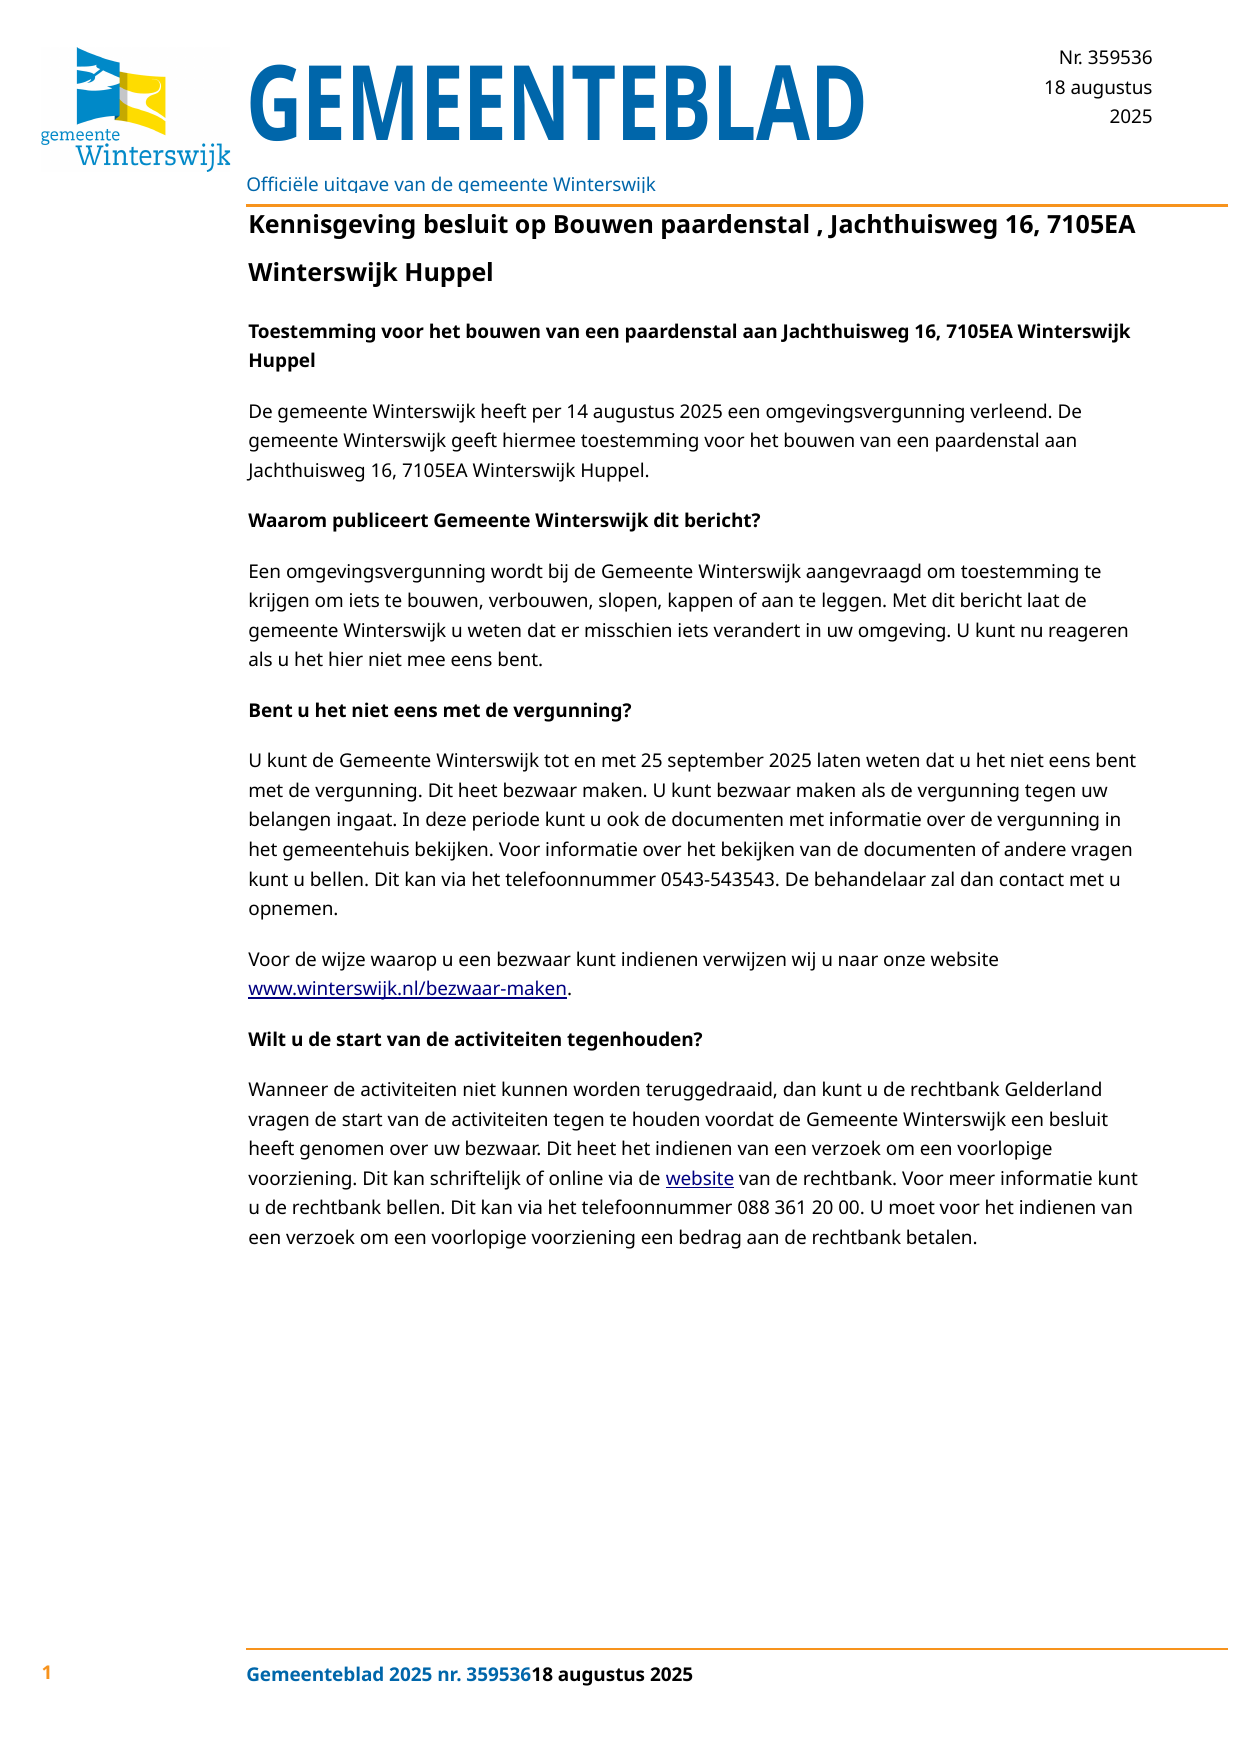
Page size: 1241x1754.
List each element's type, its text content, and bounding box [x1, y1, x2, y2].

text U kunt de Gemeente Winterswijk tot en met 25 september 2025 laten weten dat u het niet eens bent met de vergunning. Dit heet bezwaar maken. U kunt bezwaar maken als de vergunning tegen uw belangen ingaat. In deze periode kunt u ook de documenten met informatie over de vergunning in het gemeentehuis bekijken. Voor informatie over het bekijken van de documenten of andere vragen kunt u bellen. Dit kan via het telefoonnummer 0543-543543. De behandelaar zal dan contact met u opnemen. [248, 747, 1152, 921]
picture [225, 153, 231, 162]
text Wanneer de activiteiten niet kunnen worden teruggedraaid, dan kunt u de rechtbank Gelderland vragen de start van de activiteiten tegen te houden voordat de Gemeente Winterswijk een besluit heeft genomen over uw bezwaar. Dit heet het indienen van een verzoek om een voorlopige voorziening. Dit kan schriftelijk of online via de website van de rechtbank. Voor meer informatie kunt u de rechtbank bellen. Dit kan via het telefoonnummer 088 361 20 00. U moet voor het indienen van een verzoek om een voorlopige voorziening een bedrag aan de rechtbank betalen. [248, 1076, 1152, 1250]
text Waarom publiceert Gemeente Winterswijk dit bericht? [248, 507, 1152, 533]
picture [41, 47, 231, 172]
text Wilt u de start van de activiteiten tegenhouden? [248, 1026, 1152, 1052]
text Kennisgeving besluit op Bouwen paardenstal , Jachthuisweg 16, 7105EA Winterswijk Huppel [248, 207, 1152, 288]
text Toestemming voor het bouwen van een paardenstal aan Jachthuisweg 16, 7105EA Winterswijk Huppel [248, 318, 1152, 373]
text Een omgevingsvergunning wordt bij de Gemeente Winterswijk aangevraagd om toestemming te krijgen om iets te bouwen, verbouwen, slopen, kappen of aan te leggen. Met dit bericht laat de gemeente Winterswijk u weten dat er misschien iets verandert in uw omgeving. U kunt nu reageren als u het hier niet mee eens bent. [248, 558, 1152, 672]
text Bent u het niet eens met de vergunning? [248, 697, 1152, 723]
text De gemeente Winterswijk heeft per 14 augustus 2025 een omgevingsvergunning verleend. De gemeente Winterswijk geeft hiermee toestemming voor het bouwen van een paardenstal aan Jachthuisweg 16, 7105EA Winterswijk Huppel. [248, 398, 1152, 483]
text Voor de wijze waarop u een bezwaar kunt indienen verwijzen wij u naar onze website www.winterswijk.nl/bezwaar-maken. [248, 946, 1152, 1001]
